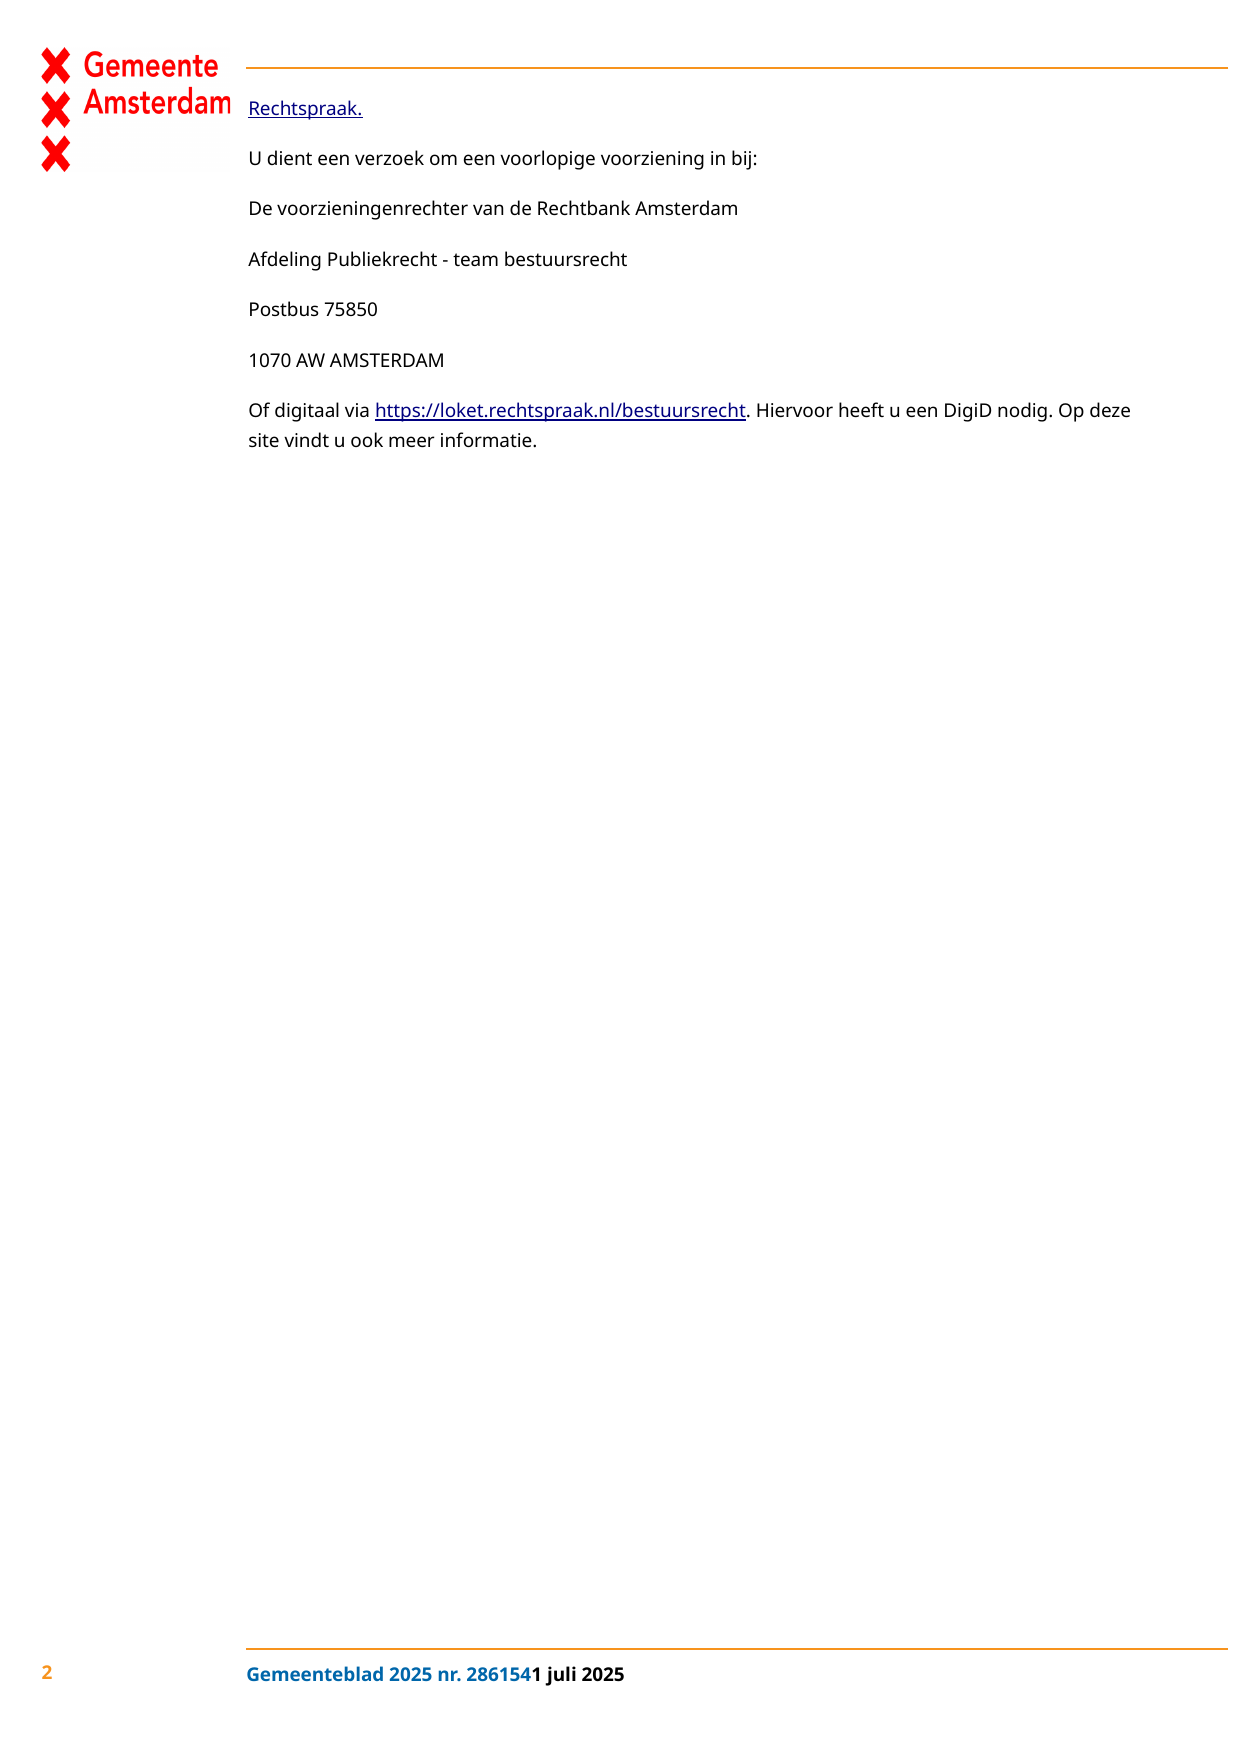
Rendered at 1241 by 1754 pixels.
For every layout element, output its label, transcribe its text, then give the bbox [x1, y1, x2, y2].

text 1070 AW AMSTERDAM [248, 347, 1152, 373]
text Afdeling Publiekrecht - team bestuursrecht [248, 246, 1152, 272]
text Postbus 75850 [248, 296, 1152, 322]
text Rechtspraak. [248, 95, 1152, 121]
text Of digitaal via https://loket.rechtspraak.nl/bestuursrecht. Hiervoor heeft u een DigiD nodig. Op deze site vindt u ook meer informatie. [248, 397, 1152, 453]
text De voorzieningenrechter van de Rechtbank Amsterdam [248, 196, 1152, 221]
picture [41, 47, 231, 172]
text U dient een verzoek om een voorlopige voorziening in bij: [248, 145, 1152, 171]
